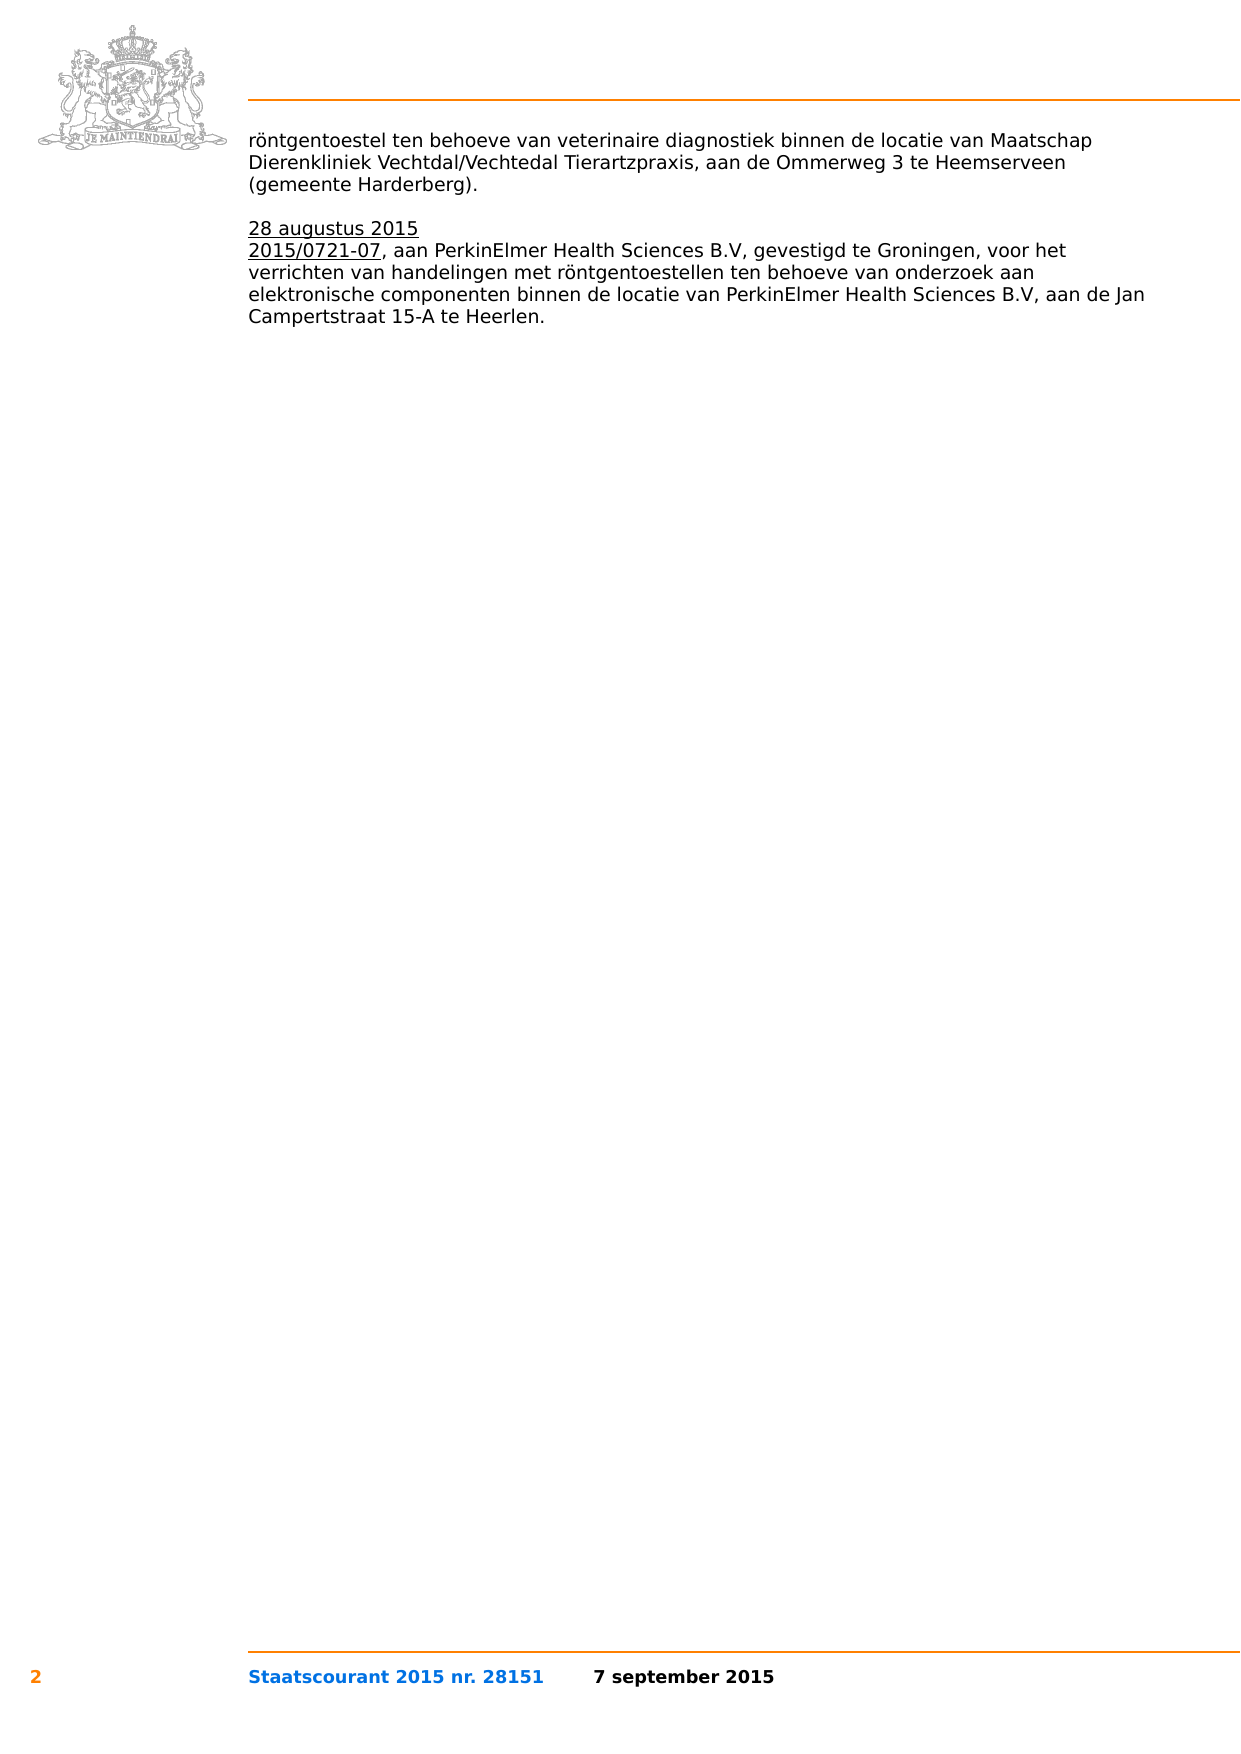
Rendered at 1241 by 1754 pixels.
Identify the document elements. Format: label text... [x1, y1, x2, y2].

picture [38, 25, 227, 150]
text 28 augustus 2015 [248, 218, 1163, 240]
text röntgentoestel ten behoeve van veterinaire diagnostiek binnen de locatie van Maatschap Dierenkliniek Vechtdal/Vechtedal Tierartzpraxis, aan de Ommerweg 3 te Heemserveen (gemeente Harderberg). [248, 130, 1163, 196]
text 2015/0721-07, aan PerkinElmer Health Sciences B.V, gevestigd te Groningen, voor het verrichten van handelingen met röntgentoestellen ten behoeve van onderzoek aan elektronische componenten binnen de locatie van PerkinElmer Health Sciences B.V, aan de Jan Campertstraat 15-A te Heerlen. [248, 240, 1163, 328]
